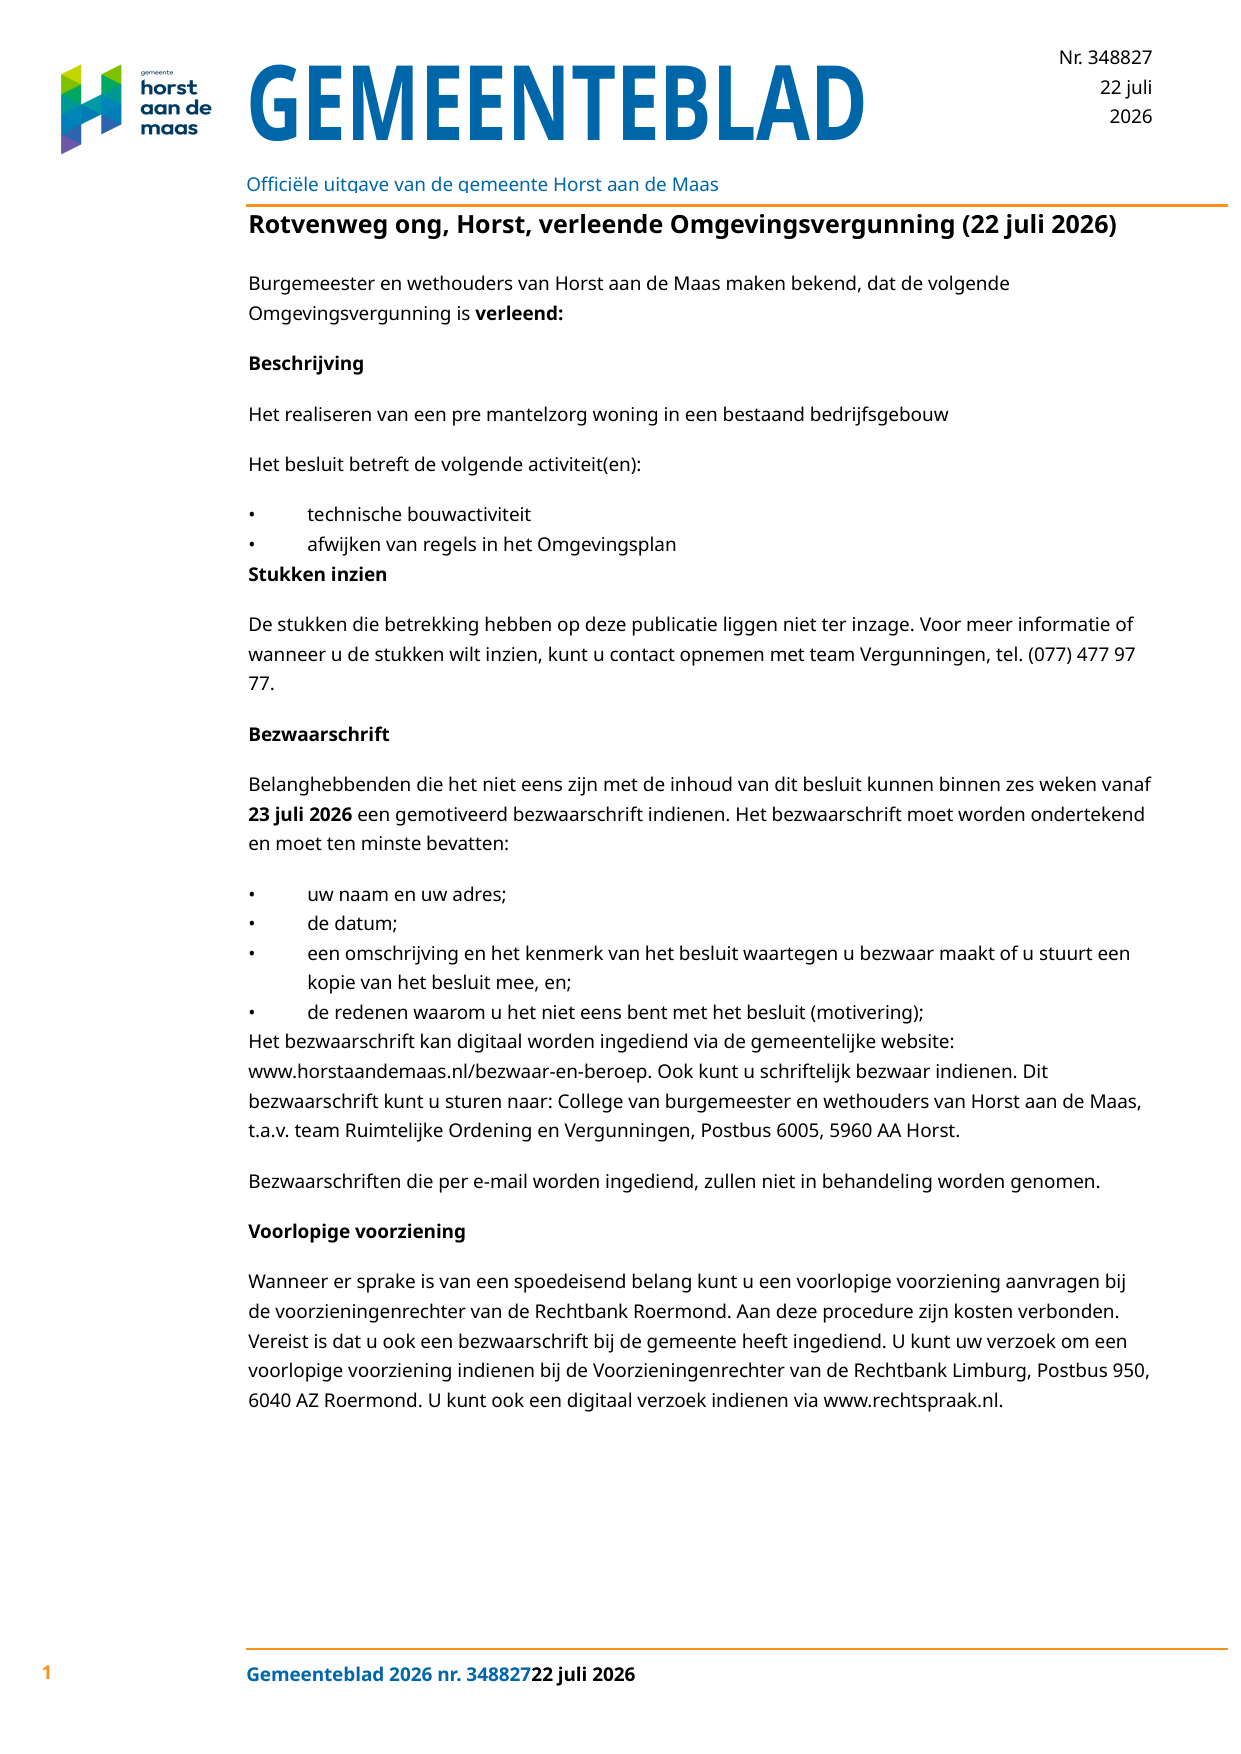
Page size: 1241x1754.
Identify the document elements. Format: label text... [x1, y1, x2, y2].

list een omschrijving en het kenmerk van het besluit waartegen u bezwaar maakt of u stuurt een kopie van het besluit mee, en; [248, 940, 1152, 995]
list uw naam en uw adres; [248, 881, 1152, 906]
picture [41, 47, 231, 172]
list technische bouwactiviteit [248, 502, 1152, 527]
text Stukken inzien [248, 561, 1152, 586]
text Bezwaarschrift [248, 721, 1152, 746]
list de redenen waarom u het niet eens bent met het besluit (motivering); [248, 999, 1152, 1025]
text Wanneer er sprake is van een spoedeisend belang kunt u een voorlopige voorziening aanvragen bij de voorzieningenrechter van de Rechtbank Roermond. Aan deze procedure zijn kosten verbonden. Vereist is dat u ook een bezwaarschrift bij de gemeente heeft ingediend. U kunt uw verzoek om een voorlopige voorziening indienen bij de Voorzieningenrechter van de Rechtbank Limburg, Postbus 950, 6040 AZ Roermond. U kunt ook een digitaal verzoek indienen via www.rechtspraak.nl. [248, 1269, 1152, 1413]
text Burgemeester en wethouders van Horst aan de Maas maken bekend, dat de volgende Omgevingsvergunning is verleend: [248, 270, 1152, 326]
list de datum; [248, 910, 1152, 936]
text Voorlopige voorziening [248, 1218, 1152, 1244]
list afwijken van regels in het Omgevingsplan [248, 531, 1152, 557]
text Rotvenweg ong, Horst, verleende Omgevingsvergunning (22 juli 2026) [248, 207, 1152, 241]
text Beschrijving [248, 350, 1152, 376]
text Het realiseren van een pre mantelzorg woning in een bestaand bedrijfsgebouw [248, 401, 1152, 426]
text De stukken die betrekking hebben op deze publicatie liggen niet ter inzage. Voor meer informatie of wanneer u de stukken wilt inzien, kunt u contact opnemen met team Vergunningen, tel. (077) 477 97 77. [248, 611, 1152, 696]
text Het bezwaarschrift kan digitaal worden ingediend via de gemeentelijke website: www.horstaandemaas.nl/bezwaar-en-beroep. Ook kunt u schriftelijk bezwaar indienen. Dit bezwaarschrift kunt u sturen naar: College van burgemeester en wethouders van Horst aan de Maas, t.a.v. team Ruimtelijke Ordening en Vergunningen, Postbus 6005, 5960 AA Horst. [248, 1029, 1152, 1143]
text Het besluit betreft de volgende activiteit(en): [248, 451, 1152, 477]
text Belanghebbenden die het niet eens zijn met de inhoud van dit besluit kunnen binnen zes weken vanaf 23 juli 2026 een gemotiveerd bezwaarschrift indienen. Het bezwaarschrift moet worden ondertekend en moet ten minste bevatten: [248, 771, 1152, 856]
text Bezwaarschriften die per e-mail worden ingediend, zullen niet in behandeling worden genomen. [248, 1168, 1152, 1193]
